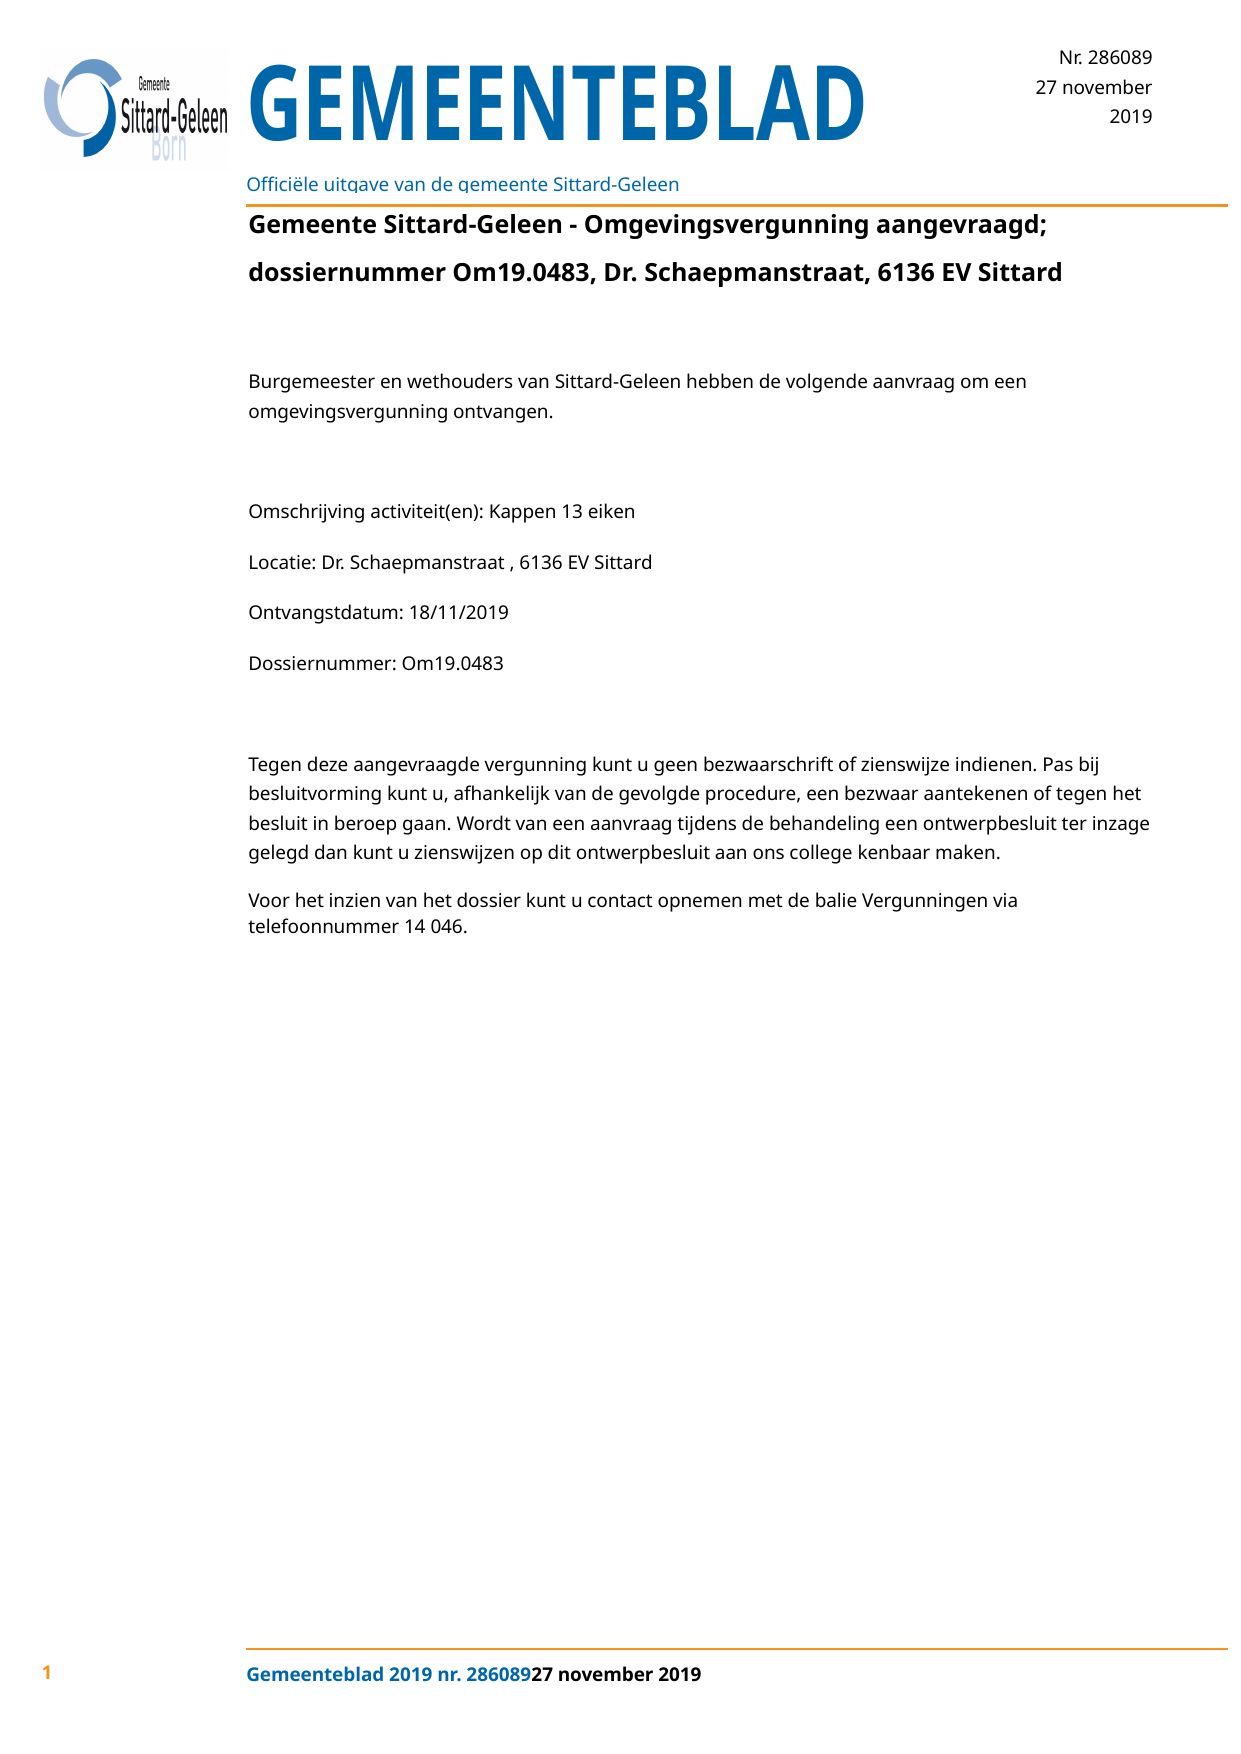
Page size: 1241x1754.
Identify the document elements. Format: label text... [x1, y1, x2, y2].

text Voor het inzien van het dossier kunt u contact opnemen met de balie Vergunningen via telefoonnummer 14 046. [248, 887, 1152, 939]
text Dossiernummer: Om19.0483 [248, 650, 1152, 676]
text Ontvangstdatum: 18/11/2019 [248, 599, 1152, 625]
text Omschrijving activiteit(en): Kappen 13 eiken [248, 499, 1152, 524]
text Locatie: Dr. Schaepmanstraat , 6136 EV Sittard [248, 549, 1152, 575]
text Tegen deze aangevraagde vergunning kunt u geen bezwaarschrift of zienswijze indienen. Pas bij besluitvorming kunt u, afhankelijk van de gevolgde procedure, een bezwaar aantekenen of tegen het besluit in beroep gaan. Wordt van een aanvraag tijdens de behandeling een ontwerpbesluit ter inzage gelegd dan kunt u zienswijzen op dit ontwerpbesluit aan ons college kenbaar maken. [248, 751, 1152, 865]
picture [41, 47, 231, 172]
text Burgemeester en wethouders van Sittard-Geleen hebben de volgende aanvraag om een omgevingsvergunning ontvangen. [248, 368, 1152, 424]
text Gemeente Sittard-Geleen - Omgevingsvergunning aangevraagd; dossiernummer Om19.0483, Dr. Schaepmanstraat, 6136 EV Sittard [248, 207, 1152, 288]
